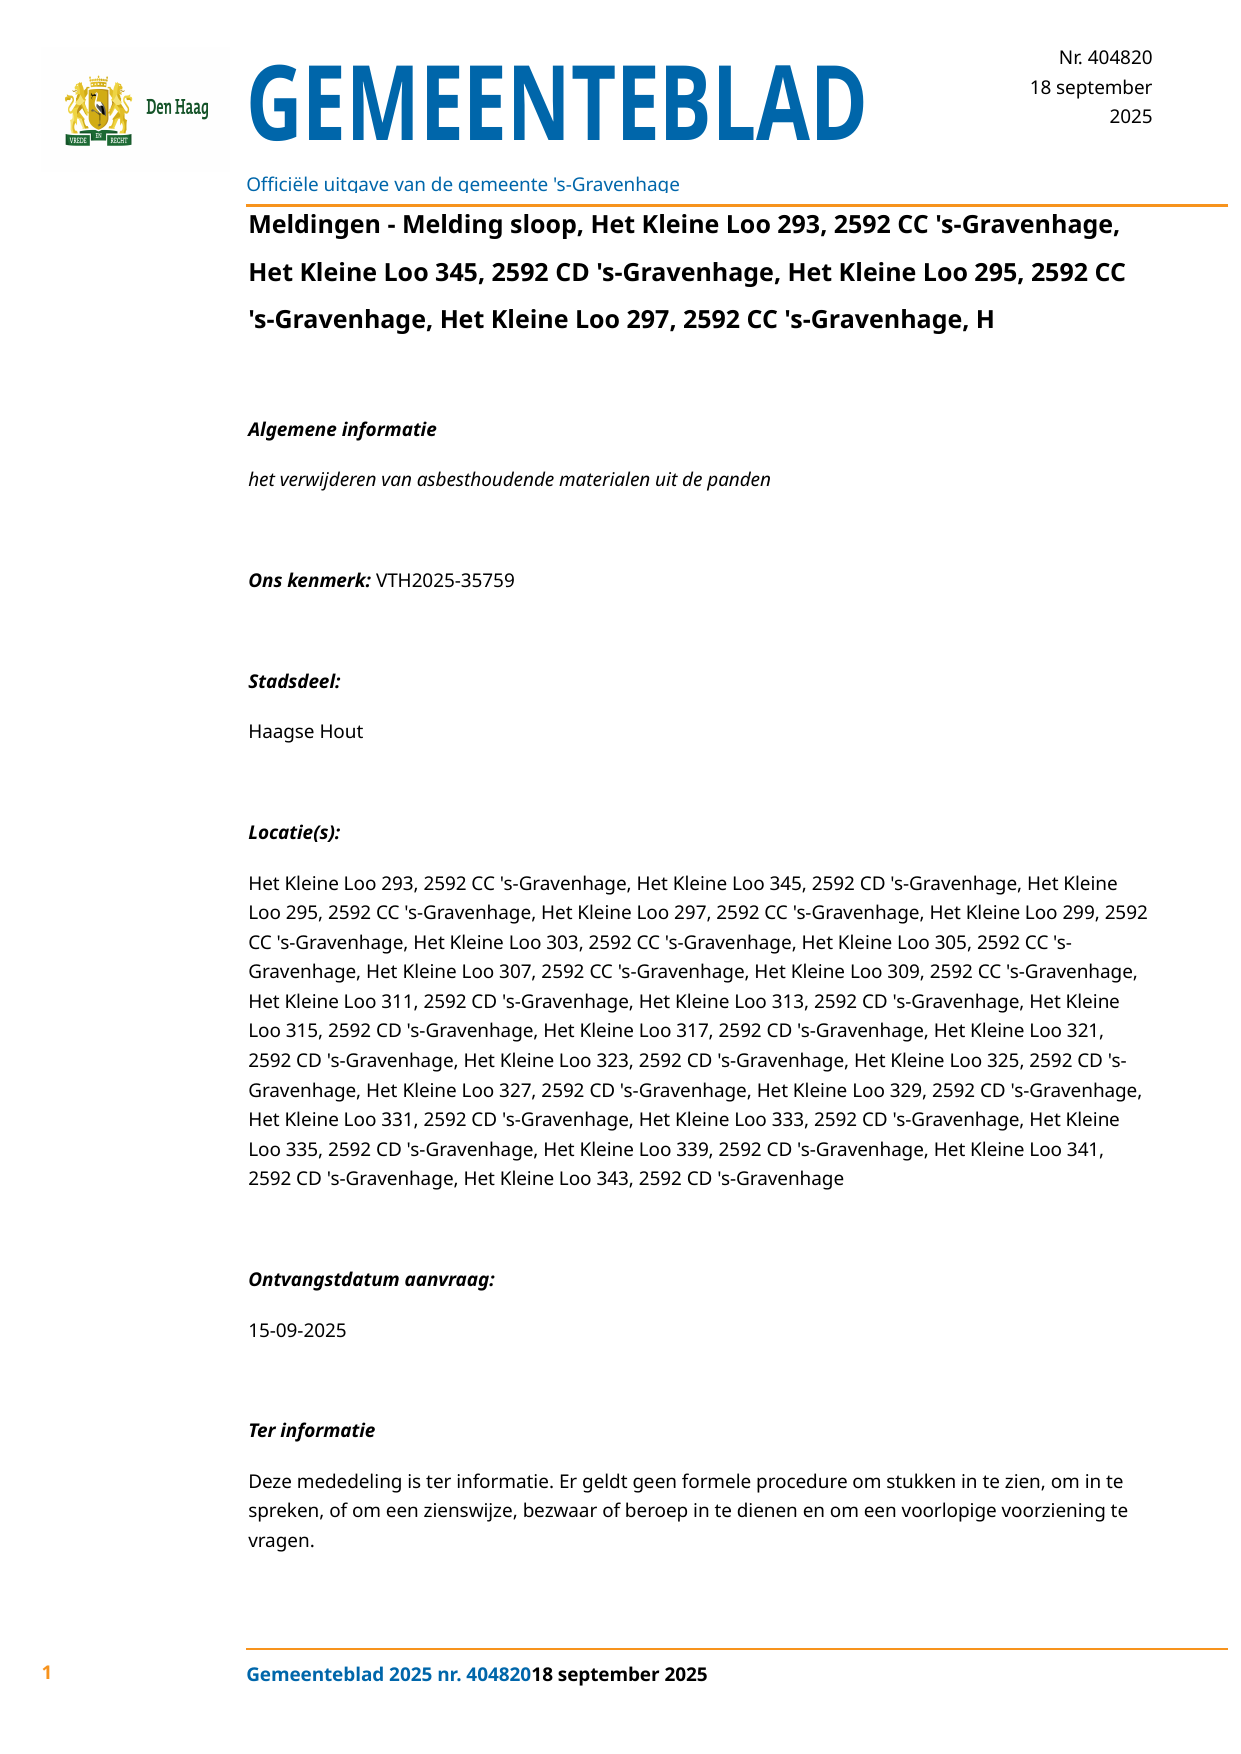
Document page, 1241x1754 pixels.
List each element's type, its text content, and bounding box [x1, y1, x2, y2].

text Stadsdeel: [248, 668, 1152, 694]
text Meldingen - Melding sloop, Het Kleine Loo 293, 2592 CC 's-Gravenhage, Het Kleine Loo 345, 2592 CD 's-Gravenhage, Het Kleine Loo 295, 2592 CC 's-Gravenhage, Het Kleine Loo 297, 2592 CC 's-Gravenhage, H [248, 207, 1152, 336]
text het verwijderen van asbesthoudende materialen uit de panden [248, 466, 1152, 492]
text Ontvangstdatum aanvraag: [248, 1266, 1152, 1292]
text Het Kleine Loo 293, 2592 CC 's-Gravenhage, Het Kleine Loo 345, 2592 CD 's-Gravenhage, Het Kleine Loo 295, 2592 CC 's-Gravenhage, Het Kleine Loo 297, 2592 CC 's-Gravenhage, Het Kleine Loo 299, 2592 CC 's-Gravenhage, Het Kleine Loo 303, 2592 CC 's-Gravenhage, Het Kleine Loo 305, 2592 CC 's-Gravenhage, Het Kleine Loo 307, 2592 CC 's-Gravenhage, Het Kleine Loo 309, 2592 CC 's-Gravenhage, Het Kleine Loo 311, 2592 CD 's-Gravenhage, Het Kleine Loo 313, 2592 CD 's-Gravenhage, Het Kleine Loo 315, 2592 CD 's-Gravenhage, Het Kleine Loo 317, 2592 CD 's-Gravenhage, Het Kleine Loo 321, 2592 CD 's-Gravenhage, Het Kleine Loo 323, 2592 CD 's-Gravenhage, Het Kleine Loo 325, 2592 CD 's-Gravenhage, Het Kleine Loo 327, 2592 CD 's-Gravenhage, Het Kleine Loo 329, 2592 CD 's-Gravenhage, Het Kleine Loo 331, 2592 CD 's-Gravenhage, Het Kleine Loo 333, 2592 CD 's-Gravenhage, Het Kleine Loo 335, 2592 CD 's-Gravenhage, Het Kleine Loo 339, 2592 CD 's-Gravenhage, Het Kleine Loo 341, 2592 CD 's-Gravenhage, Het Kleine Loo 343, 2592 CD 's-Gravenhage [248, 870, 1152, 1191]
text Ons kenmerk: VTH2025-35759 [248, 567, 1152, 593]
text Algemene informatie [248, 416, 1152, 442]
text Haagse Hout [248, 718, 1152, 744]
text Ter informatie [248, 1418, 1152, 1443]
picture [41, 47, 231, 172]
text Deze mededeling is ter informatie. Er geldt geen formele procedure om stukken in te zien, om in te spreken, of om een zienswijze, bezwaar of beroep in te dienen en om een voorlopige voorziening te vragen. [248, 1468, 1152, 1553]
text 15-09-2025 [248, 1317, 1152, 1342]
text Locatie(s): [248, 819, 1152, 845]
